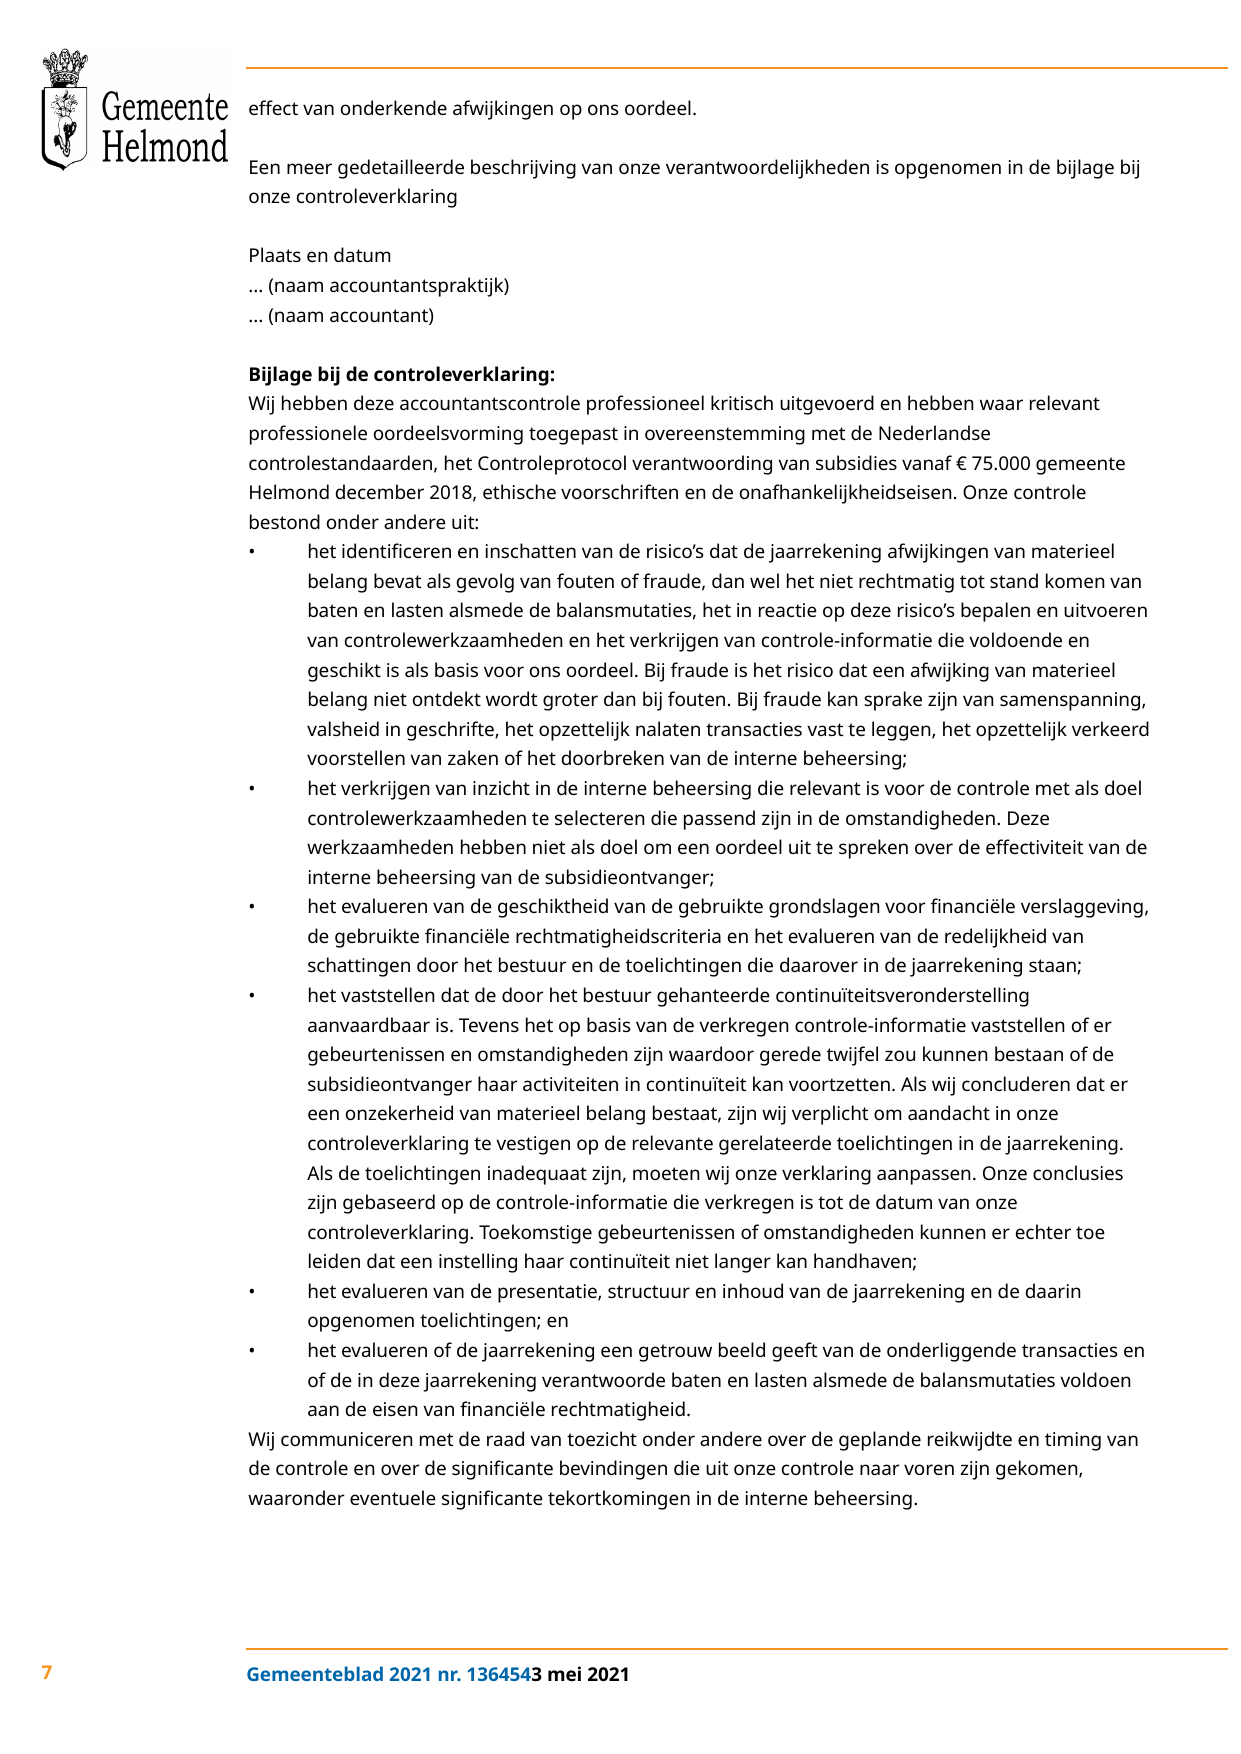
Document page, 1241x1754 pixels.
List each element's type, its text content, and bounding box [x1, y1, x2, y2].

text Wij hebben deze accountantscontrole professioneel kritisch uitgevoerd en hebben waar relevant professionele oordeelsvorming toegepast in overeenstemming met de Nederlandse controlestandaarden, het Controleprotocol verantwoording van subsidies vanaf € 75.000 gemeente Helmond december 2018, ethische voorschriften en de onafhankelijkheidseisen. Onze controle bestond onder andere uit: [248, 391, 1152, 535]
text Bijlage bij de controleverklaring: [248, 361, 1152, 387]
list het evalueren van de presentatie, structuur en inhoud van de jaarrekening en de daarin opgenomen toelichtingen; en [248, 1278, 1152, 1333]
text Plaats en datum [248, 243, 1152, 268]
list het identificeren en inschatten van de risico’s dat de jaarrekening afwijkingen van materieel belang bevat als gevolg van fouten of fraude, dan wel het niet rechtmatig tot stand komen van baten en lasten alsmede de balansmutaties, het in reactie op deze risico’s bepalen en uitvoeren van controlewerkzaamheden en het verkrijgen van controle-informatie die voldoende en geschikt is als basis voor ons oordeel. Bij fraude is het risico dat een afwijking van materieel belang niet ontdekt wordt groter dan bij fouten. Bij fraude kan sprake zijn van samenspanning, valsheid in geschrifte, het opzettelijk nalaten transacties vast te leggen, het opzettelijk verkeerd voorstellen van zaken of het doorbreken van de interne beheersing; [248, 538, 1152, 771]
list het verkrijgen van inzicht in de interne beheersing die relevant is voor de controle met als doel controlewerkzaamheden te selecteren die passend zijn in de omstandigheden. Deze werkzaamheden hebben niet als doel om een oordeel uit te spreken over de effectiviteit van de interne beheersing van de subsidieontvanger; [248, 775, 1152, 890]
list het evalueren of de jaarrekening een getrouw beeld geeft van de onderliggende transacties en of de in deze jaarrekening verantwoorde baten en lasten alsmede de balansmutaties voldoen aan de eisen van financiële rechtmatigheid. [248, 1337, 1152, 1422]
picture [41, 47, 231, 172]
text Wij communiceren met de raad van toezicht onder andere over de geplande reikwijdte en timing van de controle en over de significante bevindingen die uit onze controle naar voren zijn gekomen, waaronder eventuele significante tekortkomingen in de interne beheersing. [248, 1426, 1152, 1511]
list het evalueren van de geschiktheid van de gebruikte grondslagen voor financiële verslaggeving, de gebruikte financiële rechtmatigheidscriteria en het evalueren van de redelijkheid van schattingen door het bestuur en de toelichtingen die daarover in de jaarrekening staan; [248, 893, 1152, 978]
text ... (naam accountantspraktijk) [248, 272, 1152, 298]
text effect van onderkende afwijkingen op ons oordeel. [248, 95, 1152, 121]
list het vaststellen dat de door het bestuur gehanteerde continuïteitsveronderstelling aanvaardbaar is. Tevens het op basis van de verkregen controle-informatie vaststellen of er gebeurtenissen en omstandigheden zijn waardoor gerede twijfel zou kunnen bestaan of de subsidieontvanger haar activiteiten in continuïteit kan voortzetten. Als wij concluderen dat er een onzekerheid van materieel belang bestaat, zijn wij verplicht om aandacht in onze controleverklaring te vestigen op de relevante gerelateerde toelichtingen in de jaarrekening. Als de toelichtingen inadequaat zijn, moeten wij onze verklaring aanpassen. Onze conclusies zijn gebaseerd op de controle-informatie die verkregen is tot de datum van onze controleverklaring. Toekomstige gebeurtenissen of omstandigheden kunnen er echter toe leiden dat een instelling haar continuïteit niet langer kan handhaven; [248, 982, 1152, 1274]
text Een meer gedetailleerde beschrijving van onze verantwoordelijkheden is opgenomen in de bijlage bij onze controleverklaring [248, 154, 1152, 209]
text ... (naam accountant) [248, 302, 1152, 328]
